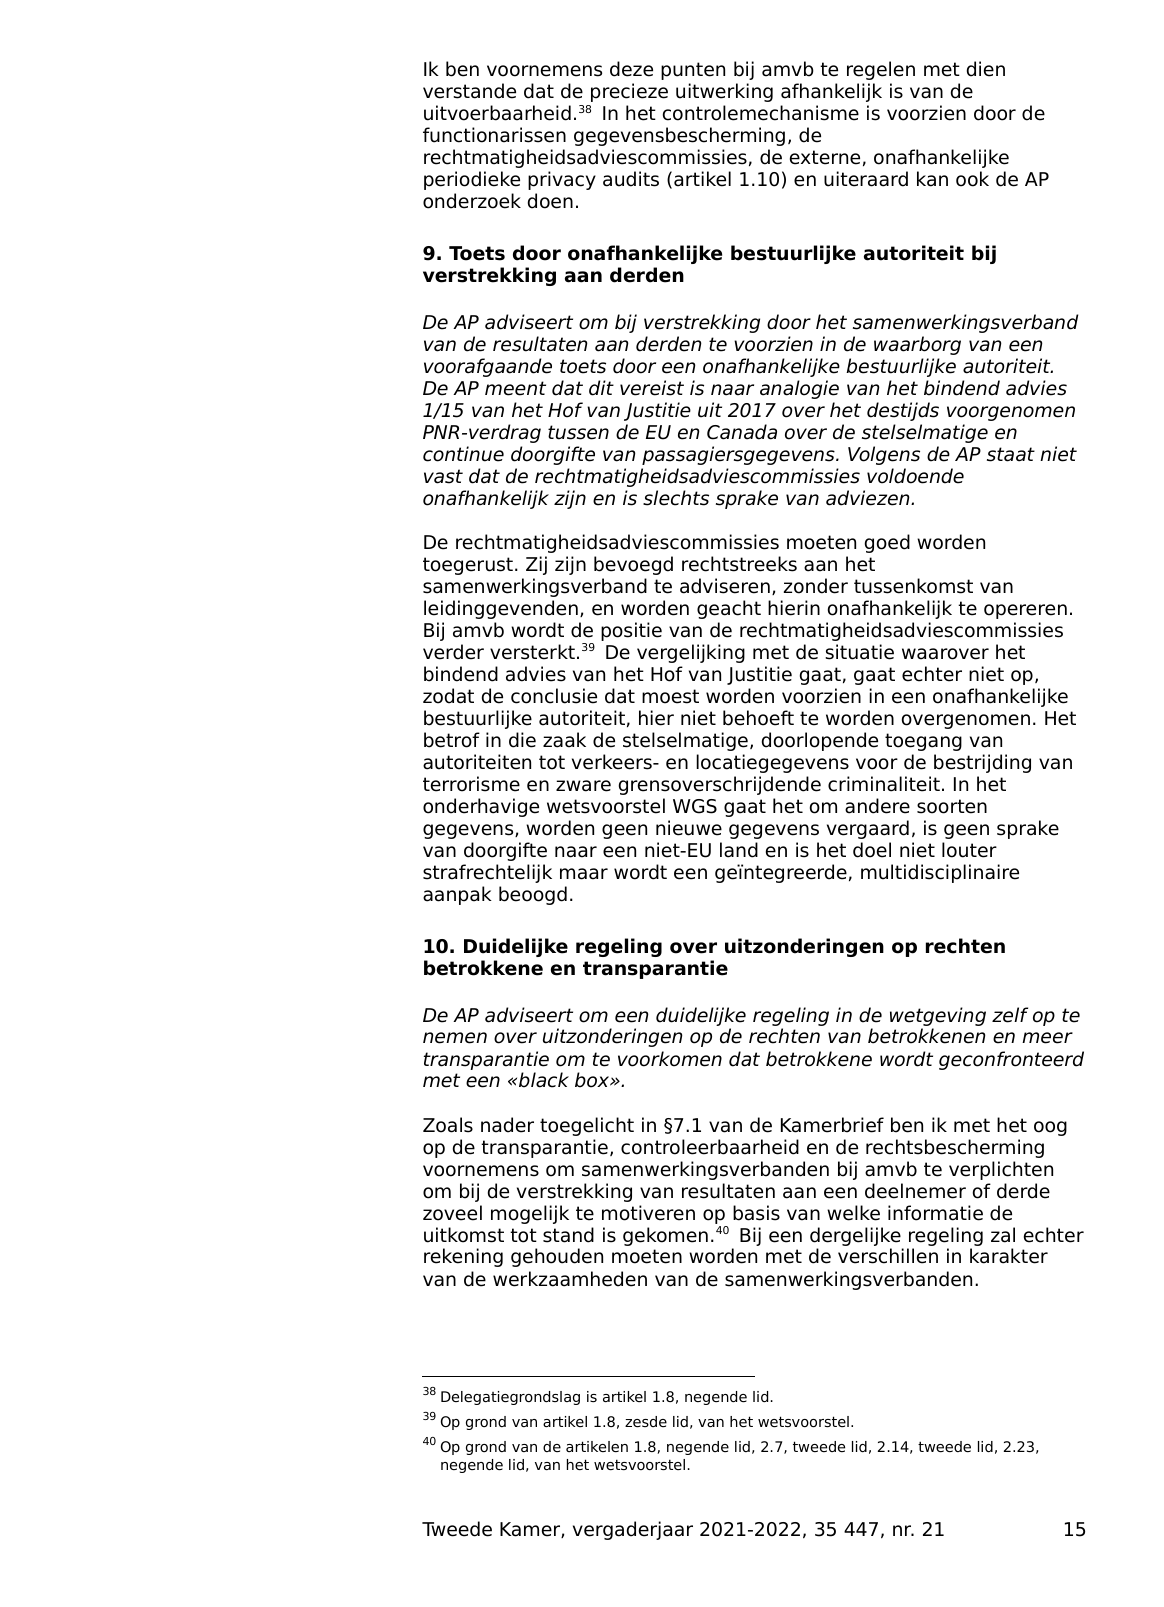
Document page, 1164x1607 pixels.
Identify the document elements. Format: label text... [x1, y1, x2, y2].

subtitle 9. Toets door onafhankelijke bestuurlijke autoriteit bij verstrekking aan derden [422, 243, 1087, 287]
text Op grond van de artikelen 1.8, negende lid, 2.7, tweede lid, 2.14, tweede lid, 2.23, negende lid, van het wetsvoorstel. [422, 1435, 1087, 1474]
text Delegatiegrondslag is artikel 1.8, negende lid. [422, 1385, 1087, 1407]
text Op grond van artikel 1.8, zesde lid, van het wetsvoorstel. [422, 1410, 1087, 1432]
text De AP adviseert om bij verstrekking door het samenwerkingsverband van de resultaten aan derden te voorzien in de waarborg van een voorafgaande toets door een onafhankelijke bestuurlijke autoriteit. De AP meent dat dit vereist is naar analogie van het bindend advies 1/15 van het Hof van Justitie uit 2017 over het destijds voorgenomen PNR-verdrag tussen de EU en Canada over de stelselmatige en continue doorgifte van passagiersgegevens. Volgens de AP staat niet vast dat de rechtmatigheidsadviescommissies voldoende onafhankelijk zijn en is slechts sprake van adviezen. [422, 312, 1087, 510]
text De rechtmatigheidsadviescommissies moeten goed worden toegerust. Zij zijn bevoegd rechtstreeks aan het samenwerkingsverband te adviseren, zonder tussenkomst van leidinggevenden, en worden geacht hierin onafhankelijk te opereren. Bij amvb wordt de positie van de rechtmatigheidsadviescommissies verder versterkt. De vergelijking met de situatie waarover het bindend advies van het Hof van Justitie gaat, gaat echter niet op, zodat de conclusie dat moest worden voorzien in een onafhankelijke bestuurlijke autoriteit, hier niet behoeft te worden overgenomen. Het betrof in die zaak de stelselmatige, doorlopende toegang van autoriteiten tot verkeers- en locatiegegevens voor de bestrijding van terrorisme en zware grensoverschrijdende criminaliteit. In het onderhavige wetsvoorstel WGS gaat het om andere soorten gegevens, worden geen nieuwe gegevens vergaard, is geen sprake van doorgifte naar een niet-EU land en is het doel niet louter strafrechtelijk maar wordt een geïntegreerde, multidisciplinaire aanpak beoogd. [422, 532, 1087, 906]
text De AP adviseert om een duidelijke regeling in de wetgeving zelf op te nemen over uitzonderingen op de rechten van betrokkenen en meer transparantie om te voorkomen dat betrokkene wordt geconfronteerd met een «black box». [422, 1004, 1087, 1092]
text Ik ben voornemens deze punten bij amvb te regelen met dien verstande dat de precieze uitwerking afhankelijk is van de uitvoerbaarheid. In het controlemechanisme is voorzien door de functionarissen gegevensbescherming, de rechtmatigheidsadviescommissies, de externe, onafhankelijke periodieke privacy audits (artikel 1.10) en uiteraard kan ook de AP onderzoek doen. [422, 59, 1087, 213]
text Zoals nader toegelicht in §7.1 van de Kamerbrief ben ik met het oog op de transparantie, controleerbaarheid en de rechtsbescherming voornemens om samenwerkingsverbanden bij amvb te verplichten om bij de verstrekking van resultaten aan een deelnemer of derde zoveel mogelijk te motiveren op basis van welke informatie de uitkomst tot stand is gekomen. Bij een dergelijke regeling zal echter rekening gehouden moeten worden met de verschillen in karakter van de werkzaamheden van de samenwerkingsverbanden. [422, 1114, 1087, 1290]
subtitle 10. Duidelijke regeling over uitzonderingen op rechten betrokkene en transparantie [422, 936, 1087, 979]
